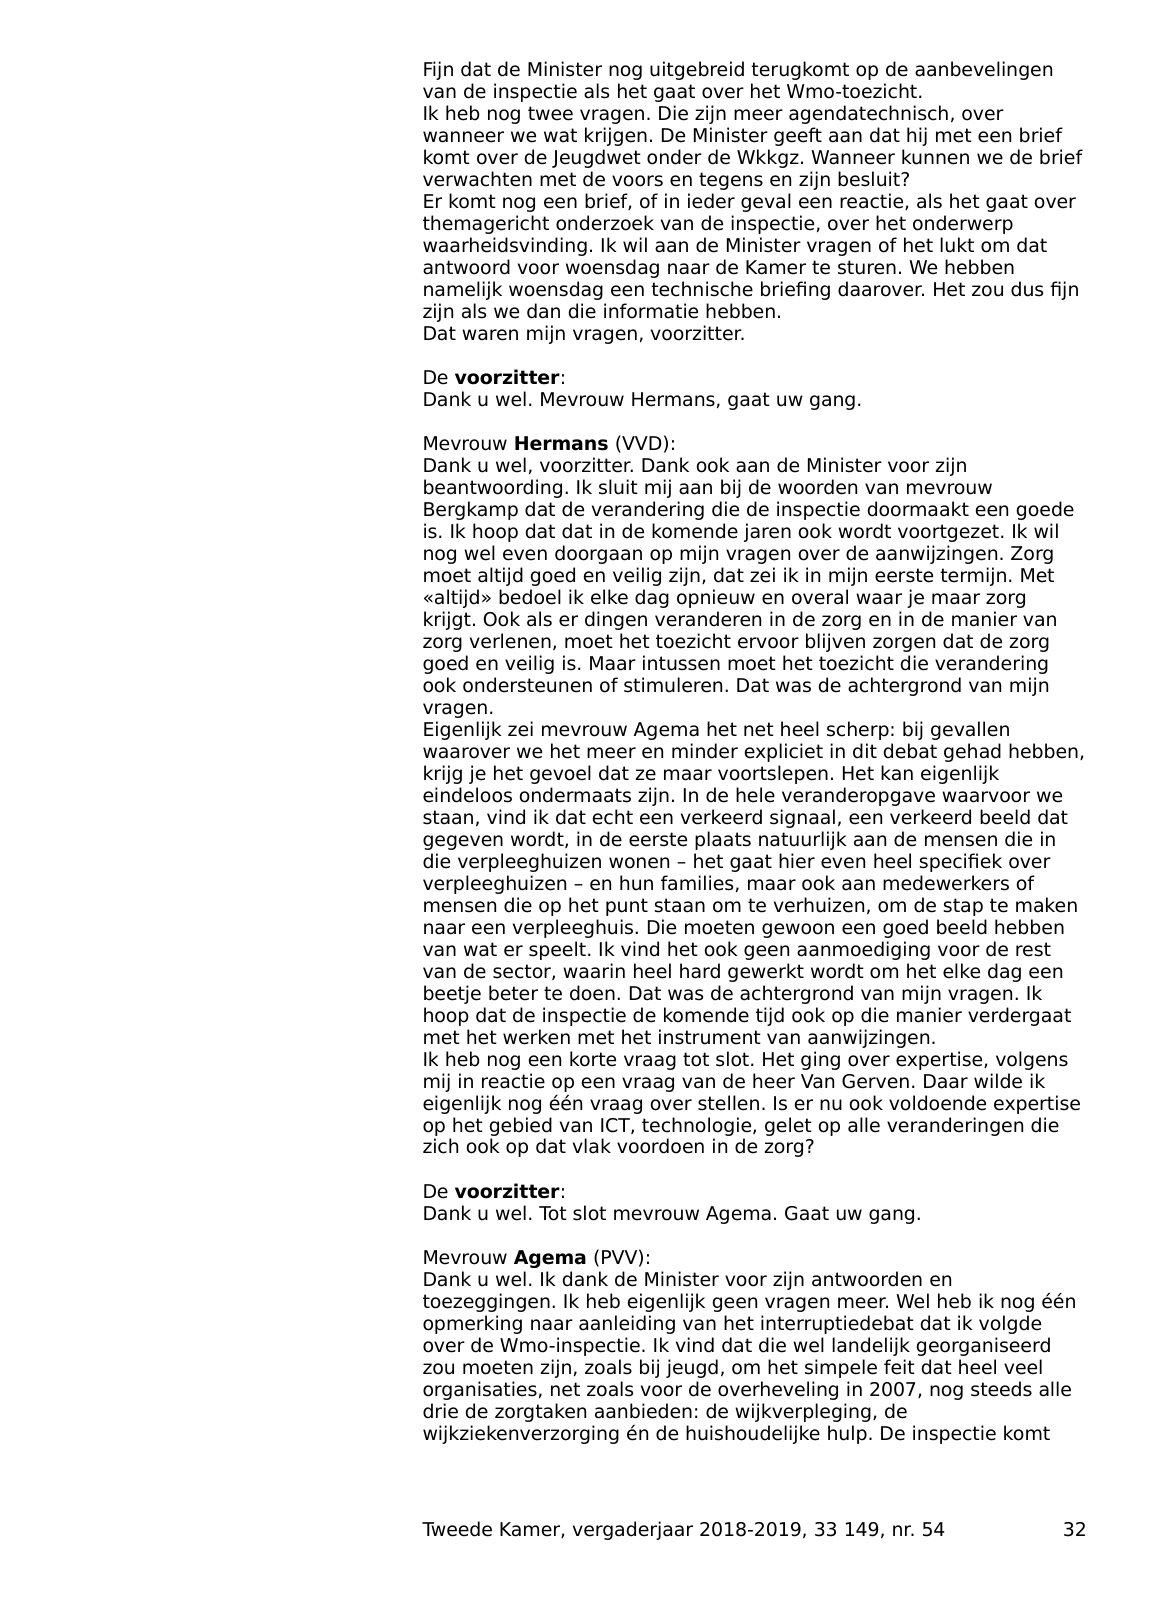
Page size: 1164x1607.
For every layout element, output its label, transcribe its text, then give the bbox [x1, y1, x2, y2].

text Dank u wel. Mevrouw Hermans, gaat uw gang. [422, 389, 1087, 411]
text Mevrouw Hermans (VVD): [422, 433, 1087, 455]
text De voorzitter: [422, 367, 1087, 389]
text Dank u wel. Ik dank de Minister voor zijn antwoorden en toezeggingen. Ik heb eigenlijk geen vragen meer. Wel heb ik nog één opmerking naar aanleiding van het interruptiedebat dat ik volgde over de Wmo-inspectie. Ik vind dat die wel landelijk georganiseerd zou moeten zijn, zoals bij jeugd, om het simpele feit dat heel veel organisaties, net zoals voor de overheveling in 2007, nog steeds alle drie de zorgtaken aanbieden: de wijkverpleging, de wijkziekenverzorging én de huishoudelijke hulp. De inspectie komt [422, 1269, 1087, 1444]
text Dank u wel. Tot slot mevrouw Agema. Gaat uw gang. [422, 1203, 1087, 1224]
text Dank u wel, voorzitter. Dank ook aan de Minister voor zijn beantwoording. Ik sluit mij aan bij de woorden van mevrouw Bergkamp dat de verandering die de inspectie doormaakt een goede is. Ik hoop dat dat in de komende jaren ook wordt voortgezet. Ik wil nog wel even doorgaan op mijn vragen over de aanwijzingen. Zorg moet altijd goed en veilig zijn, dat zei ik in mijn eerste termijn. Met «altijd» bedoel ik elke dag opnieuw en overal waar je maar zorg krijgt. Ook als er dingen veranderen in de zorg en in de manier van zorg verlenen, moet het toezicht ervoor blijven zorgen dat de zorg goed en veilig is. Maar intussen moet het toezicht die verandering ook ondersteunen of stimuleren. Dat was de achtergrond van mijn vragen. [422, 455, 1087, 719]
text Eigenlijk zei mevrouw Agema het net heel scherp: bij gevallen waarover we het meer en minder expliciet in dit debat gehad hebben, krijg je het gevoel dat ze maar voortslepen. Het kan eigenlijk eindeloos ondermaats zijn. In de hele veranderopgave waarvoor we staan, vind ik dat echt een verkeerd signaal, een verkeerd beeld dat gegeven wordt, in de eerste plaats natuurlijk aan de mensen die in die verpleeghuizen wonen – het gaat hier even heel specifiek over verpleeghuizen – en hun families, maar ook aan medewerkers of mensen die op het punt staan om te verhuizen, om de stap te maken naar een verpleeghuis. Die moeten gewoon een goed beeld hebben van wat er speelt. Ik vind het ook geen aanmoediging voor de rest van de sector, waarin heel hard gewerkt wordt om het elke dag een beetje beter te doen. Dat was de achtergrond van mijn vragen. Ik hoop dat de inspectie de komende tijd ook op die manier verdergaat met het werken met het instrument van aanwijzingen. [422, 719, 1087, 1048]
text Ik heb nog een korte vraag tot slot. Het ging over expertise, volgens mij in reactie op een vraag van de heer Van Gerven. Daar wilde ik eigenlijk nog één vraag over stellen. Is er nu ook voldoende expertise op het gebied van ICT, technologie, gelet op alle veranderingen die zich ook op dat vlak voordoen in de zorg? [422, 1048, 1087, 1158]
text Dat waren mijn vragen, voorzitter. [422, 323, 1087, 345]
text De voorzitter: [422, 1181, 1087, 1203]
text Er komt nog een brief, of in ieder geval een reactie, als het gaat over themagericht onderzoek van de inspectie, over het onderwerp waarheidsvinding. Ik wil aan de Minister vragen of het lukt om dat antwoord voor woensdag naar de Kamer te sturen. We hebben namelijk woensdag een technische briefing daarover. Het zou dus fijn zijn als we dan die informatie hebben. [422, 191, 1087, 323]
text Ik heb nog twee vragen. Die zijn meer agendatechnisch, over wanneer we wat krijgen. De Minister geeft aan dat hij met een brief komt over de Jeugdwet onder de Wkkgz. Wanneer kunnen we de brief verwachten met de voors en tegens en zijn besluit? [422, 103, 1087, 191]
text Mevrouw Agema (PVV): [422, 1247, 1087, 1269]
text Fijn dat de Minister nog uitgebreid terugkomt op de aanbevelingen van de inspectie als het gaat over het Wmo-toezicht. [422, 59, 1087, 103]
